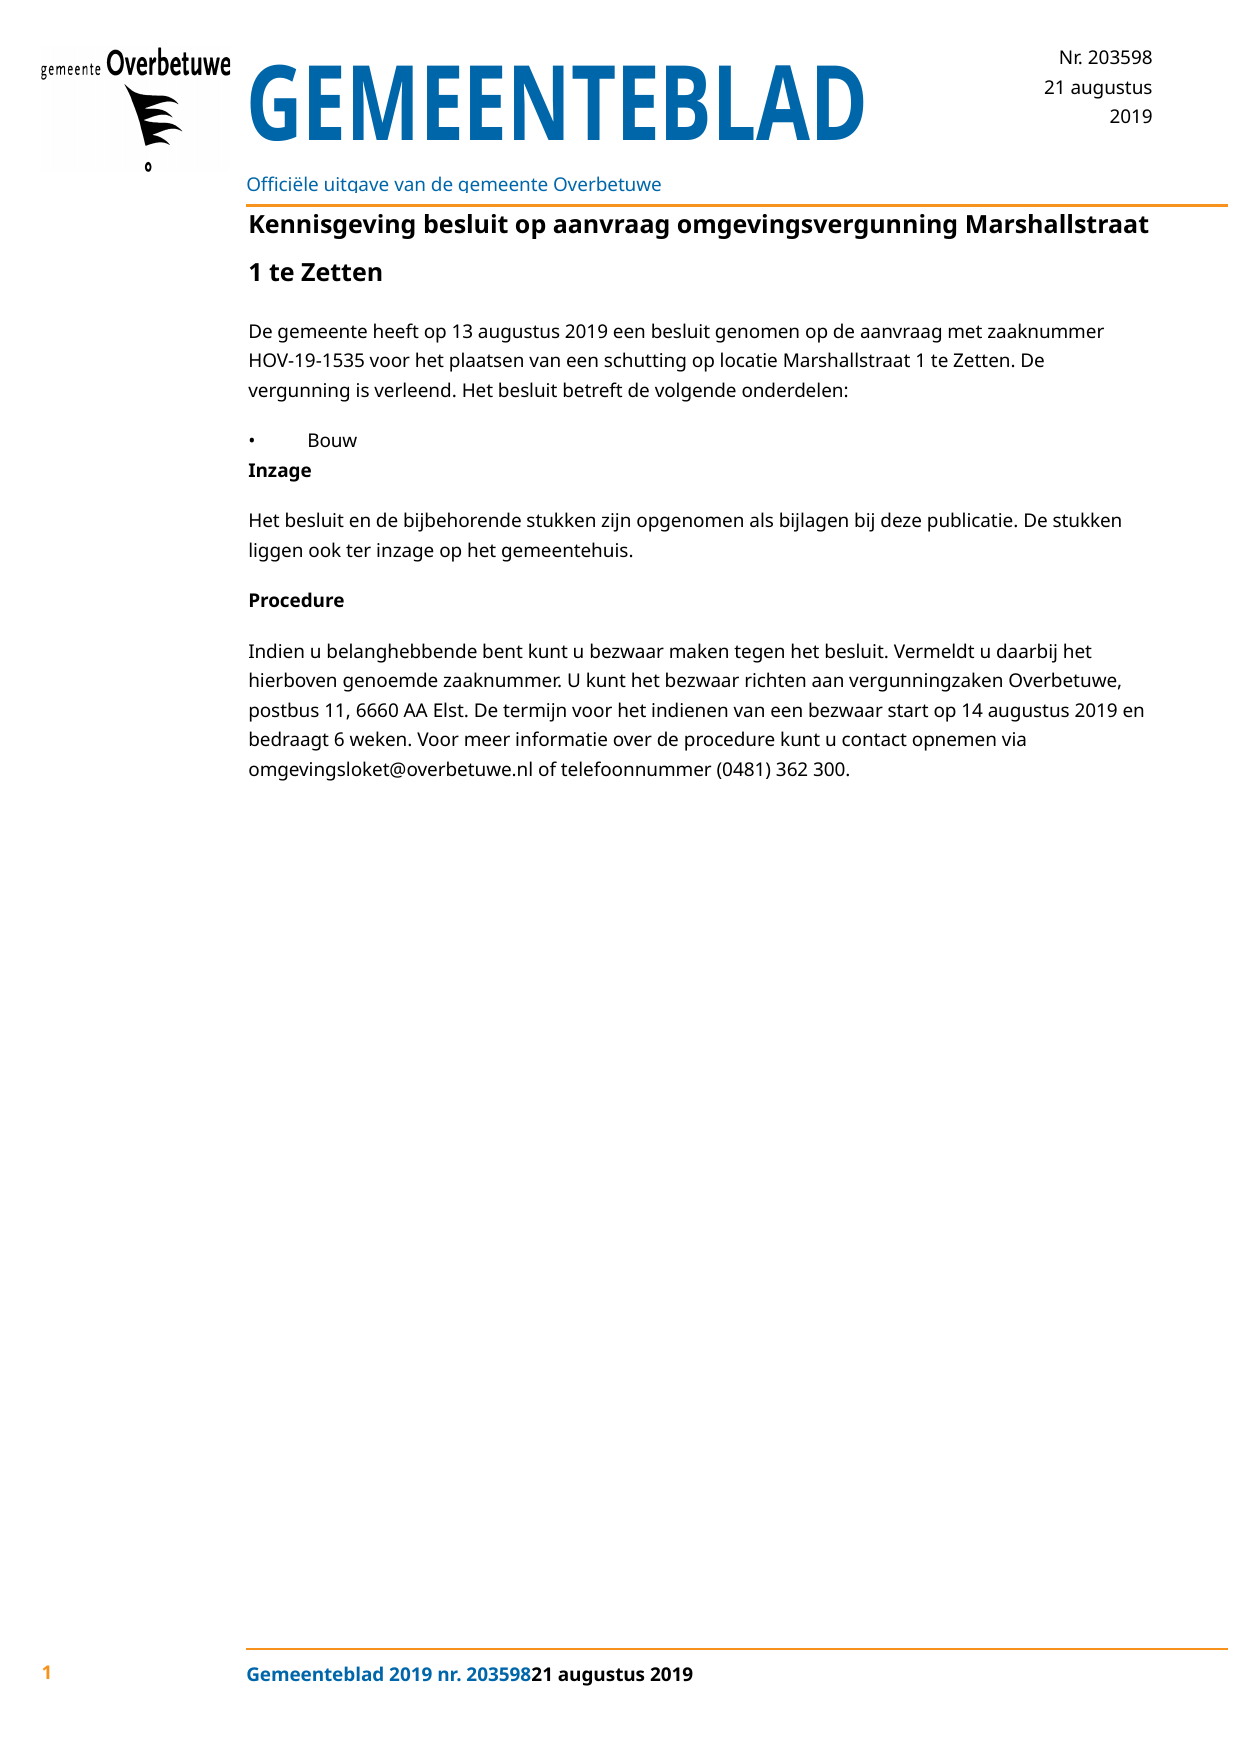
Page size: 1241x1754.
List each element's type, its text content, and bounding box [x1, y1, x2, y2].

text Kennisgeving besluit op aanvraag omgevingsvergunning Marshallstraat 1 te Zetten [248, 207, 1152, 288]
text Indien u belanghebbende bent kunt u bezwaar maken tegen het besluit. Vermeldt u daarbij het hierboven genoemde zaaknummer. U kunt het bezwaar richten aan vergunningzaken Overbetuwe, postbus 11, 6660 AA Elst. De termijn voor het indienen van een bezwaar start op 14 augustus 2019 en bedraagt 6 weken. Voor meer informatie over de procedure kunt u contact opnemen via omgevingsloket@overbetuwe.nl of telefoonnummer (0481) 362 300. [248, 638, 1152, 782]
text Inzage [248, 457, 1152, 483]
text Het besluit en de bijbehorende stukken zijn opgenomen als bijlagen bij deze publicatie. De stukken liggen ook ter inzage op het gemeentehuis. [248, 507, 1152, 563]
list Bouw [248, 427, 1152, 453]
text De gemeente heeft op 13 augustus 2019 een besluit genomen op de aanvraag met zaaknummer HOV-19-1535 voor het plaatsen van een schutting op locatie Marshallstraat 1 te Zetten. De vergunning is verleend. Het besluit betreft de volgende onderdelen: [248, 318, 1152, 403]
text Procedure [248, 587, 1152, 613]
picture [41, 47, 231, 172]
